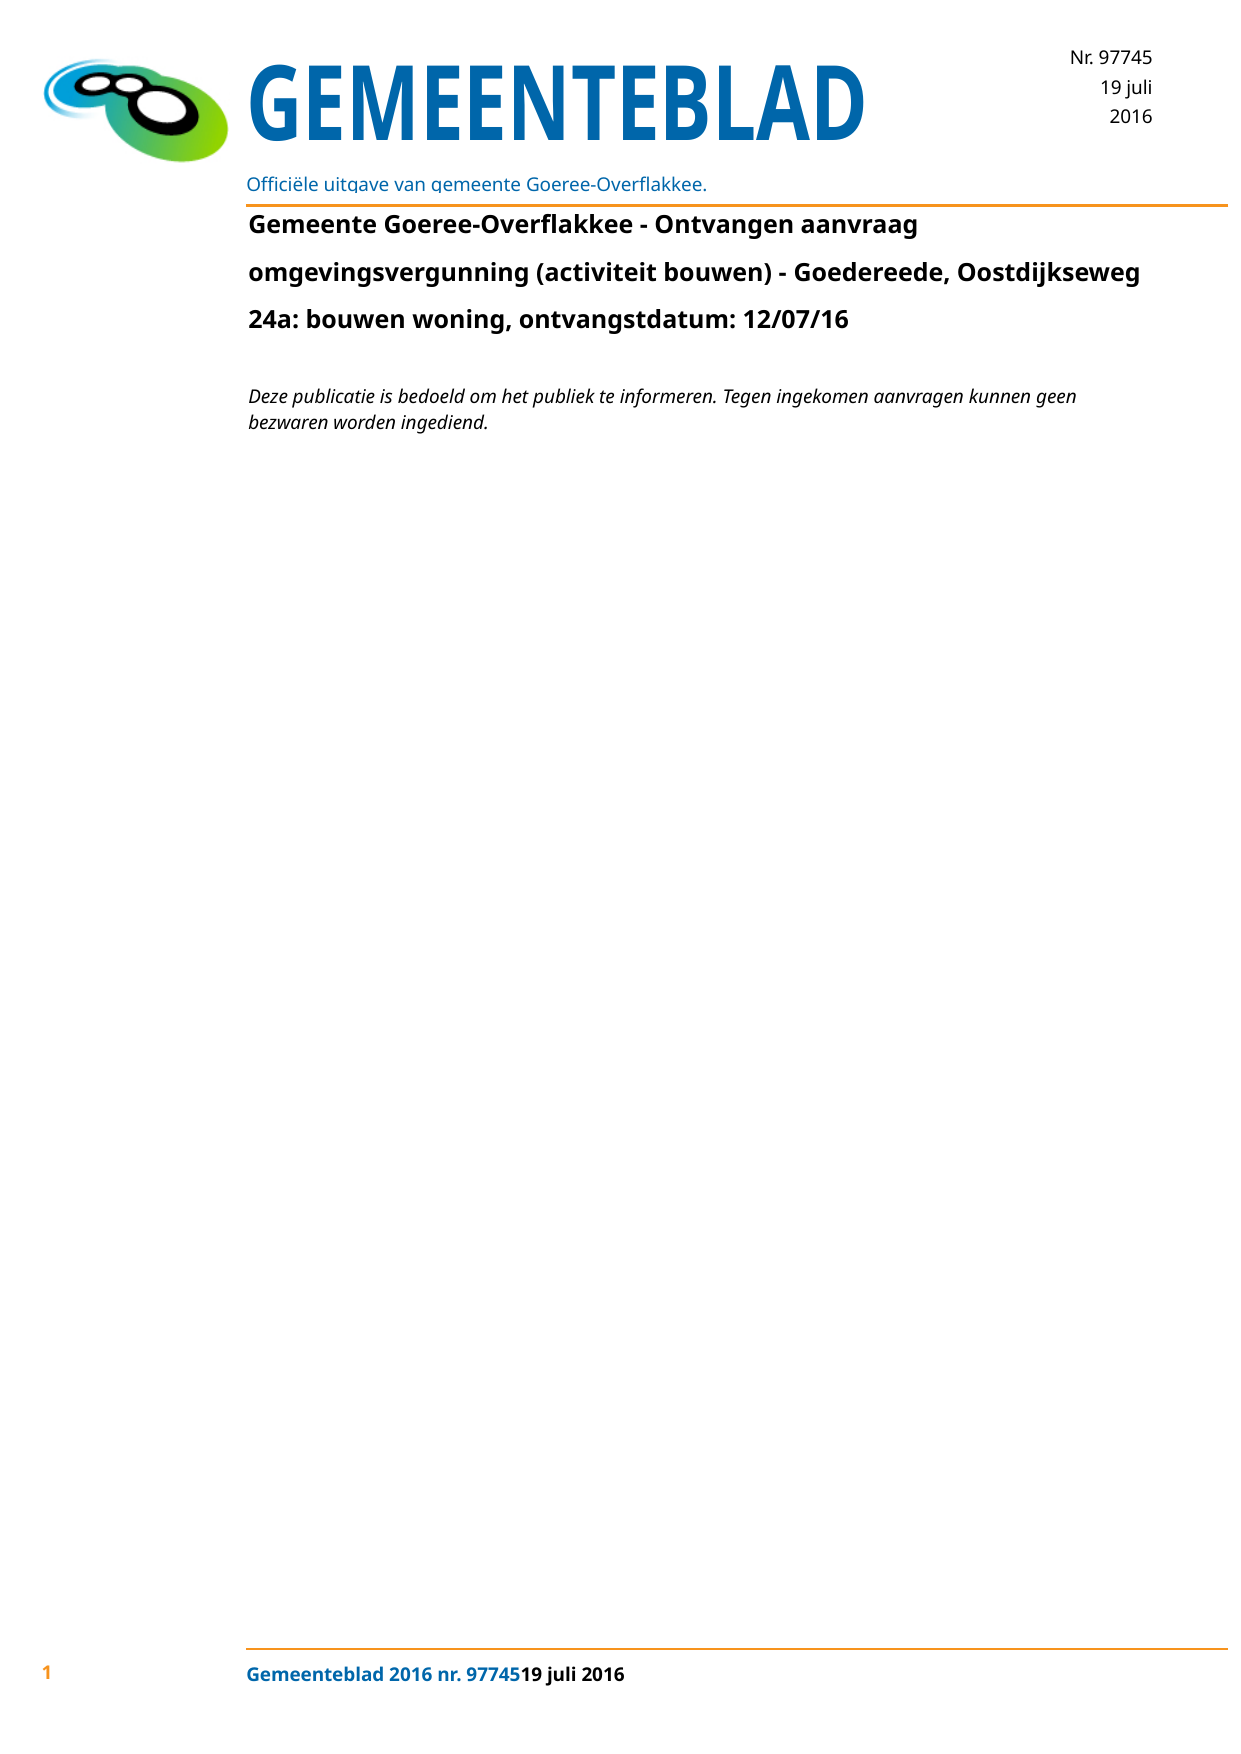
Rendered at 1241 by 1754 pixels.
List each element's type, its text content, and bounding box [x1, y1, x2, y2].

text Gemeente Goeree-Overflakkee - Ontvangen aanvraag omgevingsvergunning (activiteit bouwen) - Goedereede, Oostdijkseweg 24a: bouwen woning, ontvangstdatum: 12/07/16 [248, 207, 1152, 336]
text Deze publicatie is bedoeld om het publiek te informeren. Tegen ingekomen aanvragen kunnen geen bezwaren worden ingediend. [248, 384, 1152, 435]
picture [41, 47, 231, 172]
